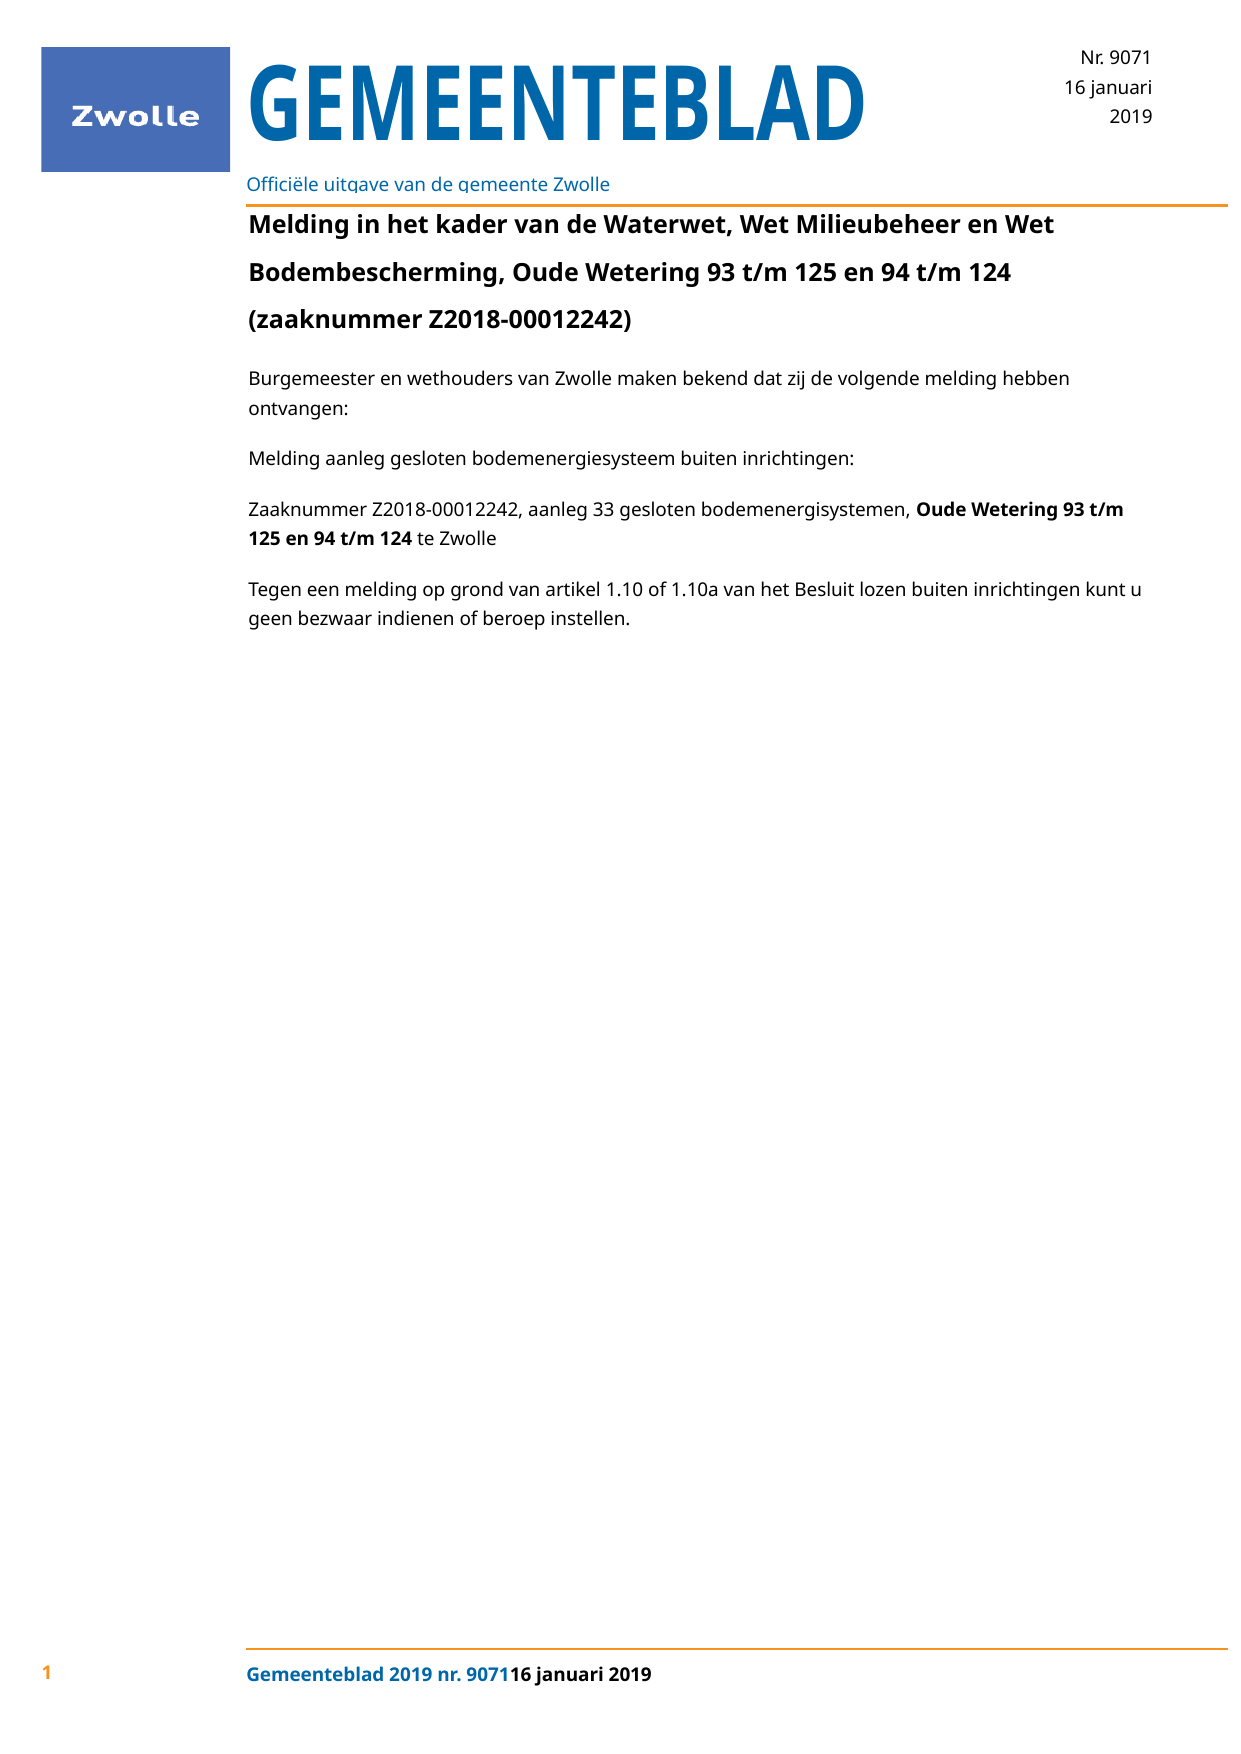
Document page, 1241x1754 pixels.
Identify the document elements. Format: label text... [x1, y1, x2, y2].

text Melding aanleg gesloten bodemenergiesysteem buiten inrichtingen: [248, 446, 1152, 471]
text Zaaknummer Z2018-00012242, aanleg 33 gesloten bodemenergisystemen, Oude Wetering 93 t/m 125 en 94 t/m 124 te Zwolle [248, 496, 1152, 551]
text Tegen een melding op grond van artikel 1.10 of 1.10a van het Besluit lozen buiten inrichtingen kunt u geen bezwaar indienen of beroep instellen. [248, 576, 1152, 631]
text Burgemeester en wethouders van Zwolle maken bekend dat zij de volgende melding hebben ontvangen: [248, 366, 1152, 421]
text Melding in het kader van de Waterwet, Wet Milieubeheer en Wet Bodembescherming, Oude Wetering 93 t/m 125 en 94 t/m 124 (zaaknummer Z2018-00012242) [248, 207, 1152, 336]
picture [41, 47, 231, 172]
